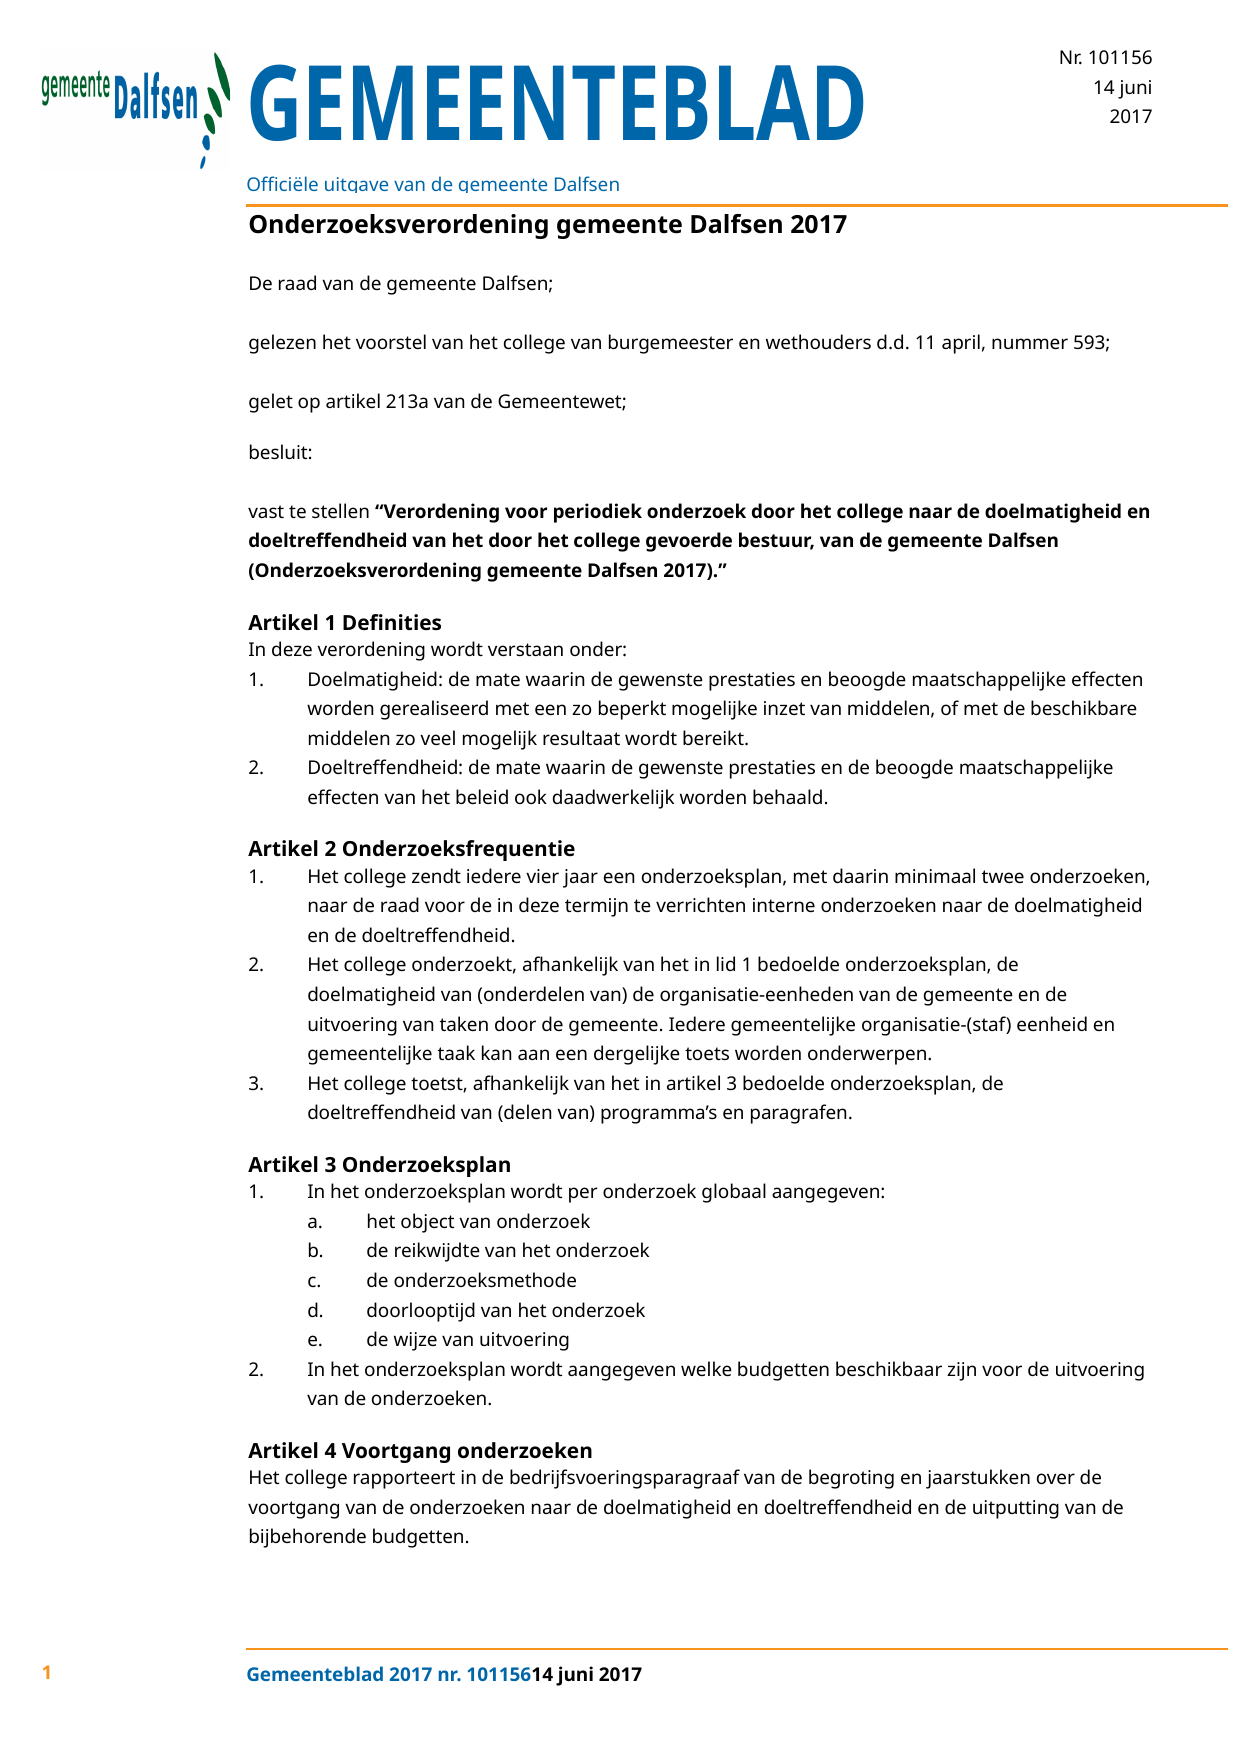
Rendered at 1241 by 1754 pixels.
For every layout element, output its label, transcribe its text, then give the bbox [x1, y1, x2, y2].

text Het college rapporteert in de bedrijfsvoeringsparagraaf van de begroting en jaarstukken over de voortgang van de onderzoeken naar de doelmatigheid en doeltreffendheid en de uitputting van de bijbehorende budgetten. [248, 1464, 1152, 1549]
text gelezen het voorstel van het college van burgemeester en wethouders d.d. 11 april, nummer 593; [248, 329, 1152, 355]
list het object van onderzoek [307, 1208, 1152, 1234]
list Doeltreffendheid: de mate waarin de gewenste prestaties en de beoogde maatschappelijke effecten van het beleid ook daadwerkelijk worden behaald. [248, 754, 1152, 810]
list doorlooptijd van het onderzoek [307, 1297, 1152, 1322]
list de onderzoeksmethode [307, 1267, 1152, 1293]
picture [41, 47, 231, 172]
text besluit: [248, 439, 1152, 465]
text De raad van de gemeente Dalfsen; [248, 270, 1152, 296]
text Artikel 1 Definities [248, 608, 1152, 636]
text In deze verordening wordt verstaan onder: [248, 636, 1152, 662]
list Het college toetst, afhankelijk van het in artikel 3 bedoelde onderzoeksplan, de doeltreffendheid van (delen van) programma’s en paragrafen. [248, 1070, 1152, 1125]
text gelet op artikel 213a van de Gemeentewet; [248, 389, 1152, 414]
list In het onderzoeksplan wordt aangegeven welke budgetten beschikbaar zijn voor de uitvoering van de onderzoeken. [248, 1356, 1152, 1411]
list de wijze van uitvoering [307, 1326, 1152, 1352]
text Onderzoeksverordening gemeente Dalfsen 2017 [248, 207, 1152, 241]
text Artikel 3 Onderzoeksplan [248, 1150, 1152, 1178]
list Het college onderzoekt, afhankelijk van het in lid 1 bedoelde onderzoeksplan, de doelmatigheid van (onderdelen van) de organisatie-eenheden van de gemeente en de uitvoering van taken door de gemeente. Iedere gemeentelijke organisatie-(staf) eenheid en gemeentelijke taak kan aan een dergelijke toets worden onderwerpen. [248, 952, 1152, 1066]
list de reikwijdte van het onderzoek [307, 1238, 1152, 1263]
text Artikel 2 Onderzoeksfrequentie [248, 834, 1152, 863]
list Het college zendt iedere vier jaar een onderzoeksplan, met daarin minimaal twee onderzoeken, naar de raad voor de in deze termijn te verrichten interne onderzoeken naar de doelmatigheid en de doeltreffendheid. [248, 863, 1152, 948]
list Doelmatigheid: de mate waarin de gewenste prestaties en beoogde maatschappelijke effecten worden gerealiseerd met een zo beperkt mogelijke inzet van middelen, of met de beschikbare middelen zo veel mogelijk resultaat wordt bereikt. [248, 666, 1152, 751]
list In het onderzoeksplan wordt per onderzoek globaal aangegeven: [248, 1178, 1152, 1204]
text vast te stellen “Verordening voor periodiek onderzoek door het college naar de doelmatigheid en doeltreffendheid van het door het college gevoerde bestuur, van de gemeente Dalfsen (Onderzoeksverordening gemeente Dalfsen 2017).” [248, 498, 1152, 583]
text Artikel 4 Voortgang onderzoeken [248, 1436, 1152, 1464]
